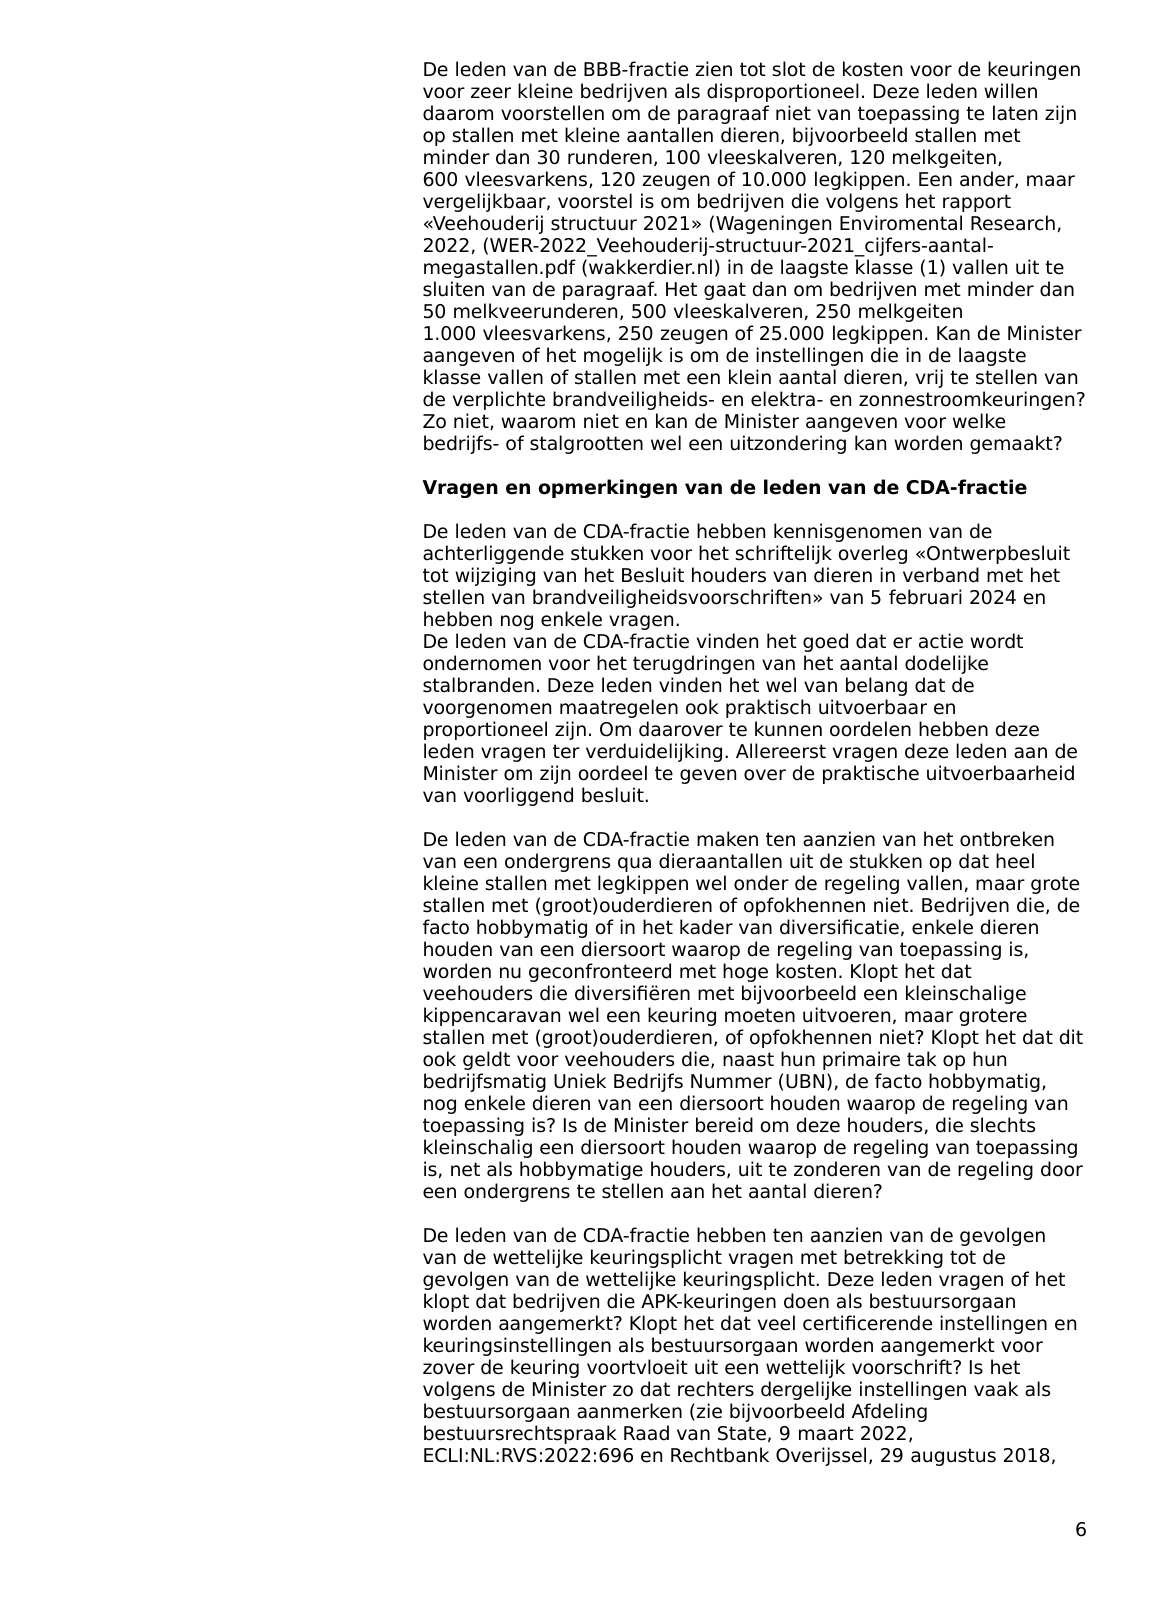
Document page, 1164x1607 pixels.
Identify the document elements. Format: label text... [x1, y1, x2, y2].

text De leden van de CDA-fractie hebben ten aanzien van de gevolgen van de wettelijke keuringsplicht vragen met betrekking tot de gevolgen van de wettelijke keuringsplicht. Deze leden vragen of het klopt dat bedrijven die APK-keuringen doen als bestuursorgaan worden aangemerkt? Klopt het dat veel certificerende instellingen en keuringsinstellingen als bestuursorgaan worden aangemerkt voor zover de keuring voortvloeit uit een wettelijk voorschrift? Is het volgens de Minister zo dat rechters dergelijke instellingen vaak als bestuursorgaan aanmerken (zie bijvoorbeeld Afdeling bestuursrechtspraak Raad van State, 9 maart 2022, ECLI:NL:RVS:2022:696 en Rechtbank Overijssel, 29 augustus 2018, [422, 1225, 1087, 1467]
subtitle Vragen en opmerkingen van de leden van de CDA-fractie [422, 477, 1087, 499]
text De leden van de CDA-fractie vinden het goed dat er actie wordt ondernomen voor het terugdringen van het aantal dodelijke stalbranden. Deze leden vinden het wel van belang dat de voorgenomen maatregelen ook praktisch uitvoerbaar en proportioneel zijn. Om daarover te kunnen oordelen hebben deze leden vragen ter verduidelijking. Allereerst vragen deze leden aan de Minister om zijn oordeel te geven over de praktische uitvoerbaarheid van voorliggend besluit. [422, 631, 1087, 807]
text De leden van de CDA-fractie maken ten aanzien van het ontbreken van een ondergrens qua dieraantallen uit de stukken op dat heel kleine stallen met legkippen wel onder de regeling vallen, maar grote stallen met (groot)ouderdieren of opfokhennen niet. Bedrijven die, de facto hobbymatig of in het kader van diversificatie, enkele dieren houden van een diersoort waarop de regeling van toepassing is, worden nu geconfronteerd met hoge kosten. Klopt het dat veehouders die diversifiëren met bijvoorbeeld een kleinschalige kippencaravan wel een keuring moeten uitvoeren, maar grotere stallen met (groot)ouderdieren, of opfokhennen niet? Klopt het dat dit ook geldt voor veehouders die, naast hun primaire tak op hun bedrijfsmatig Uniek Bedrijfs Nummer (UBN), de facto hobbymatig, nog enkele dieren van een diersoort houden waarop de regeling van toepassing is? Is de Minister bereid om deze houders, die slechts kleinschalig een diersoort houden waarop de regeling van toepassing is, net als hobbymatige houders, uit te zonderen van de regeling door een ondergrens te stellen aan het aantal dieren? [422, 829, 1087, 1203]
text De leden van de CDA-fractie hebben kennisgenomen van de achterliggende stukken voor het schriftelijk overleg «Ontwerpbesluit tot wijziging van het Besluit houders van dieren in verband met het stellen van brandveiligheidsvoorschriften» van 5 februari 2024 en hebben nog enkele vragen. [422, 521, 1087, 631]
text De leden van de BBB-fractie zien tot slot de kosten voor de keuringen voor zeer kleine bedrijven als disproportioneel. Deze leden willen daarom voorstellen om de paragraaf niet van toepassing te laten zijn op stallen met kleine aantallen dieren, bijvoorbeeld stallen met minder dan 30 runderen, 100 vleeskalveren, 120 melkgeiten, 600 vleesvarkens, 120 zeugen of 10.000 legkippen. Een ander, maar vergelijkbaar, voorstel is om bedrijven die volgens het rapport «Veehouderij structuur 2021» (Wageningen Enviromental Research, 2022, (WER-2022_Veehouderij-structuur-2021_cijfers-aantal-megastallen.pdf (wakkerdier.nl) in de laagste klasse (1) vallen uit te sluiten van de paragraaf. Het gaat dan om bedrijven met minder dan 50 melkveerunderen, 500 vleeskalveren, 250 melkgeiten 1.000 vleesvarkens, 250 zeugen of 25.000 legkippen. Kan de Minister aangeven of het mogelijk is om de instellingen die in de laagste klasse vallen of stallen met een klein aantal dieren, vrij te stellen van de verplichte brandveiligheids- en elektra- en zonnestroomkeuringen? Zo niet, waarom niet en kan de Minister aangeven voor welke bedrijfs- of stalgrootten wel een uitzondering kan worden gemaakt? [422, 59, 1087, 455]
